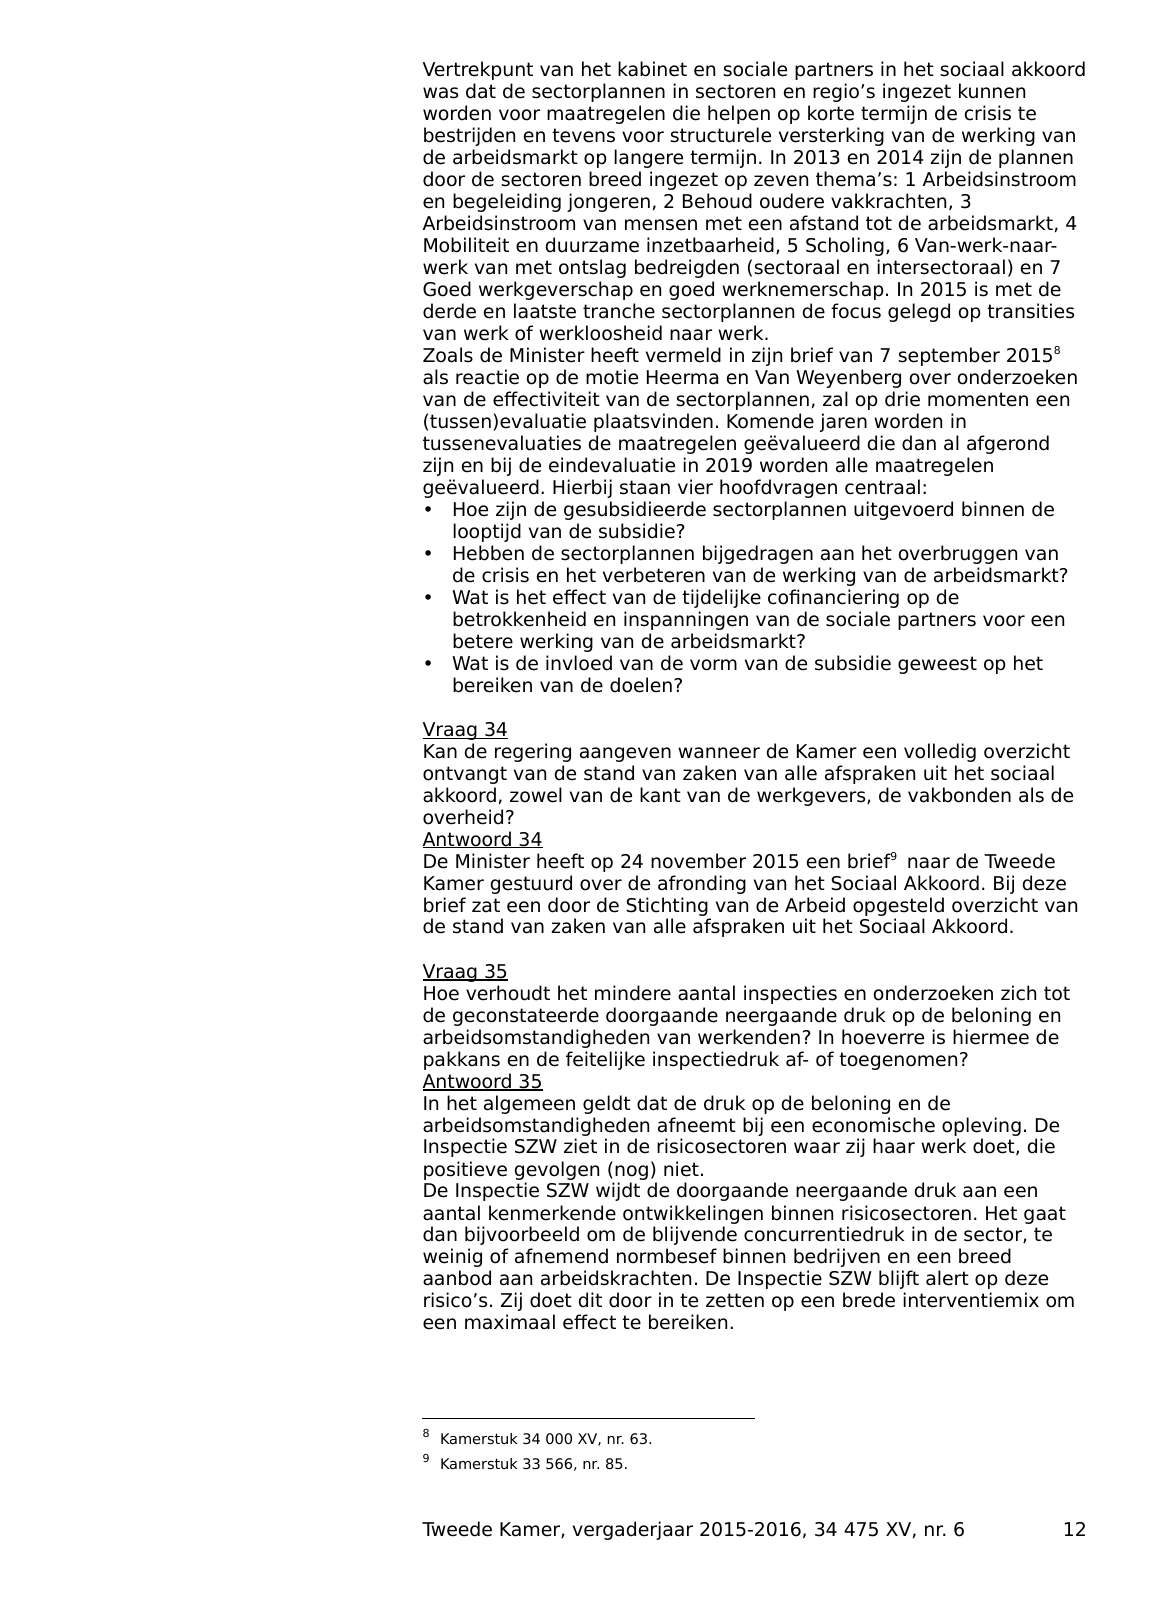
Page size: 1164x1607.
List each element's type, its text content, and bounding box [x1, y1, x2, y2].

text In het algemeen geldt dat de druk op de beloning en de arbeidsomstandigheden afneemt bij een economische opleving. De Inspectie SZW ziet in de risicosectoren waar zij haar werk doet, die positieve gevolgen (nog) niet. [422, 1092, 1087, 1180]
text Antwoord 35 [422, 1071, 1087, 1092]
text De Minister heeft op 24 november 2015 een brief naar de Tweede Kamer gestuurd over de afronding van het Sociaal Akkoord. Bij deze brief zat een door de Stichting van de Arbeid opgesteld overzicht van de stand van zaken van alle afspraken uit het Sociaal Akkoord. [422, 851, 1087, 938]
text Kamerstuk 34 000 XV, nr. 63. [422, 1427, 1087, 1449]
text • Hebben de sectorplannen bijgedragen aan het overbruggen van de crisis en het verbeteren van de werking van de arbeidsmarkt? [422, 543, 1087, 587]
text Vertrekpunt van het kabinet en sociale partners in het sociaal akkoord was dat de sectorplannen in sectoren en regio’s ingezet kunnen worden voor maatregelen die helpen op korte termijn de crisis te bestrijden en tevens voor structurele versterking van de werking van de arbeidsmarkt op langere termijn. In 2013 en 2014 zijn de plannen door de sectoren breed ingezet op zeven thema’s: 1 Arbeidsinstroom en begeleiding jongeren, 2 Behoud oudere vakkrachten, 3 Arbeidsinstroom van mensen met een afstand tot de arbeidsmarkt, 4 Mobiliteit en duurzame inzetbaarheid, 5 Scholing, 6 Van-werk-naar-werk van met ontslag bedreigden (sectoraal en intersectoraal) en 7 Goed werkgeverschap en goed werknemerschap. In 2015 is met de derde en laatste tranche sectorplannen de focus gelegd op transities van werk of werkloosheid naar werk. [422, 59, 1087, 345]
text Antwoord 34 [422, 828, 1087, 851]
text • Wat is de invloed van de vorm van de subsidie geweest op het bereiken van de doelen? [422, 652, 1087, 696]
text Kan de regering aangeven wanneer de Kamer een volledig overzicht ontvangt van de stand van zaken van alle afspraken uit het sociaal akkoord, zowel van de kant van de werkgevers, de vakbonden als de overheid? [422, 741, 1087, 828]
text Kamerstuk 33 566, nr. 85. [422, 1452, 1087, 1474]
text Vraag 35 [422, 961, 1087, 983]
text De Inspectie SZW wijdt de doorgaande neergaande druk aan een aantal kenmerkende ontwikkelingen binnen risicosectoren. Het gaat dan bijvoorbeeld om de blijvende concurrentiedruk in de sector, te weinig of afnemend normbesef binnen bedrijven en een breed aanbod aan arbeidskrachten. De Inspectie SZW blijft alert op deze risico’s. Zij doet dit door in te zetten op een brede interventiemix om een maximaal effect te bereiken. [422, 1180, 1087, 1334]
text Hoe verhoudt het mindere aantal inspecties en onderzoeken zich tot de geconstateerde doorgaande neergaande druk op de beloning en arbeidsomstandigheden van werkenden? In hoeverre is hiermee de pakkans en de feitelijke inspectiedruk af- of toegenomen? [422, 983, 1087, 1071]
text Vraag 34 [422, 719, 1087, 741]
text Zoals de Minister heeft vermeld in zijn brief van 7 september 2015 als reactie op de motie Heerma en Van Weyenberg over onderzoeken van de effectiviteit van de sectorplannen, zal op drie momenten een (tussen)evaluatie plaatsvinden. Komende jaren worden in tussenevaluaties de maatregelen geëvalueerd die dan al afgerond zijn en bij de eindevaluatie in 2019 worden alle maatregelen geëvalueerd. Hierbij staan vier hoofdvragen centraal: [422, 345, 1087, 499]
text • Hoe zijn de gesubsidieerde sectorplannen uitgevoerd binnen de looptijd van de subsidie? [422, 499, 1087, 543]
text • Wat is het effect van de tijdelijke cofinanciering op de betrokkenheid en inspanningen van de sociale partners voor een betere werking van de arbeidsmarkt? [422, 587, 1087, 652]
